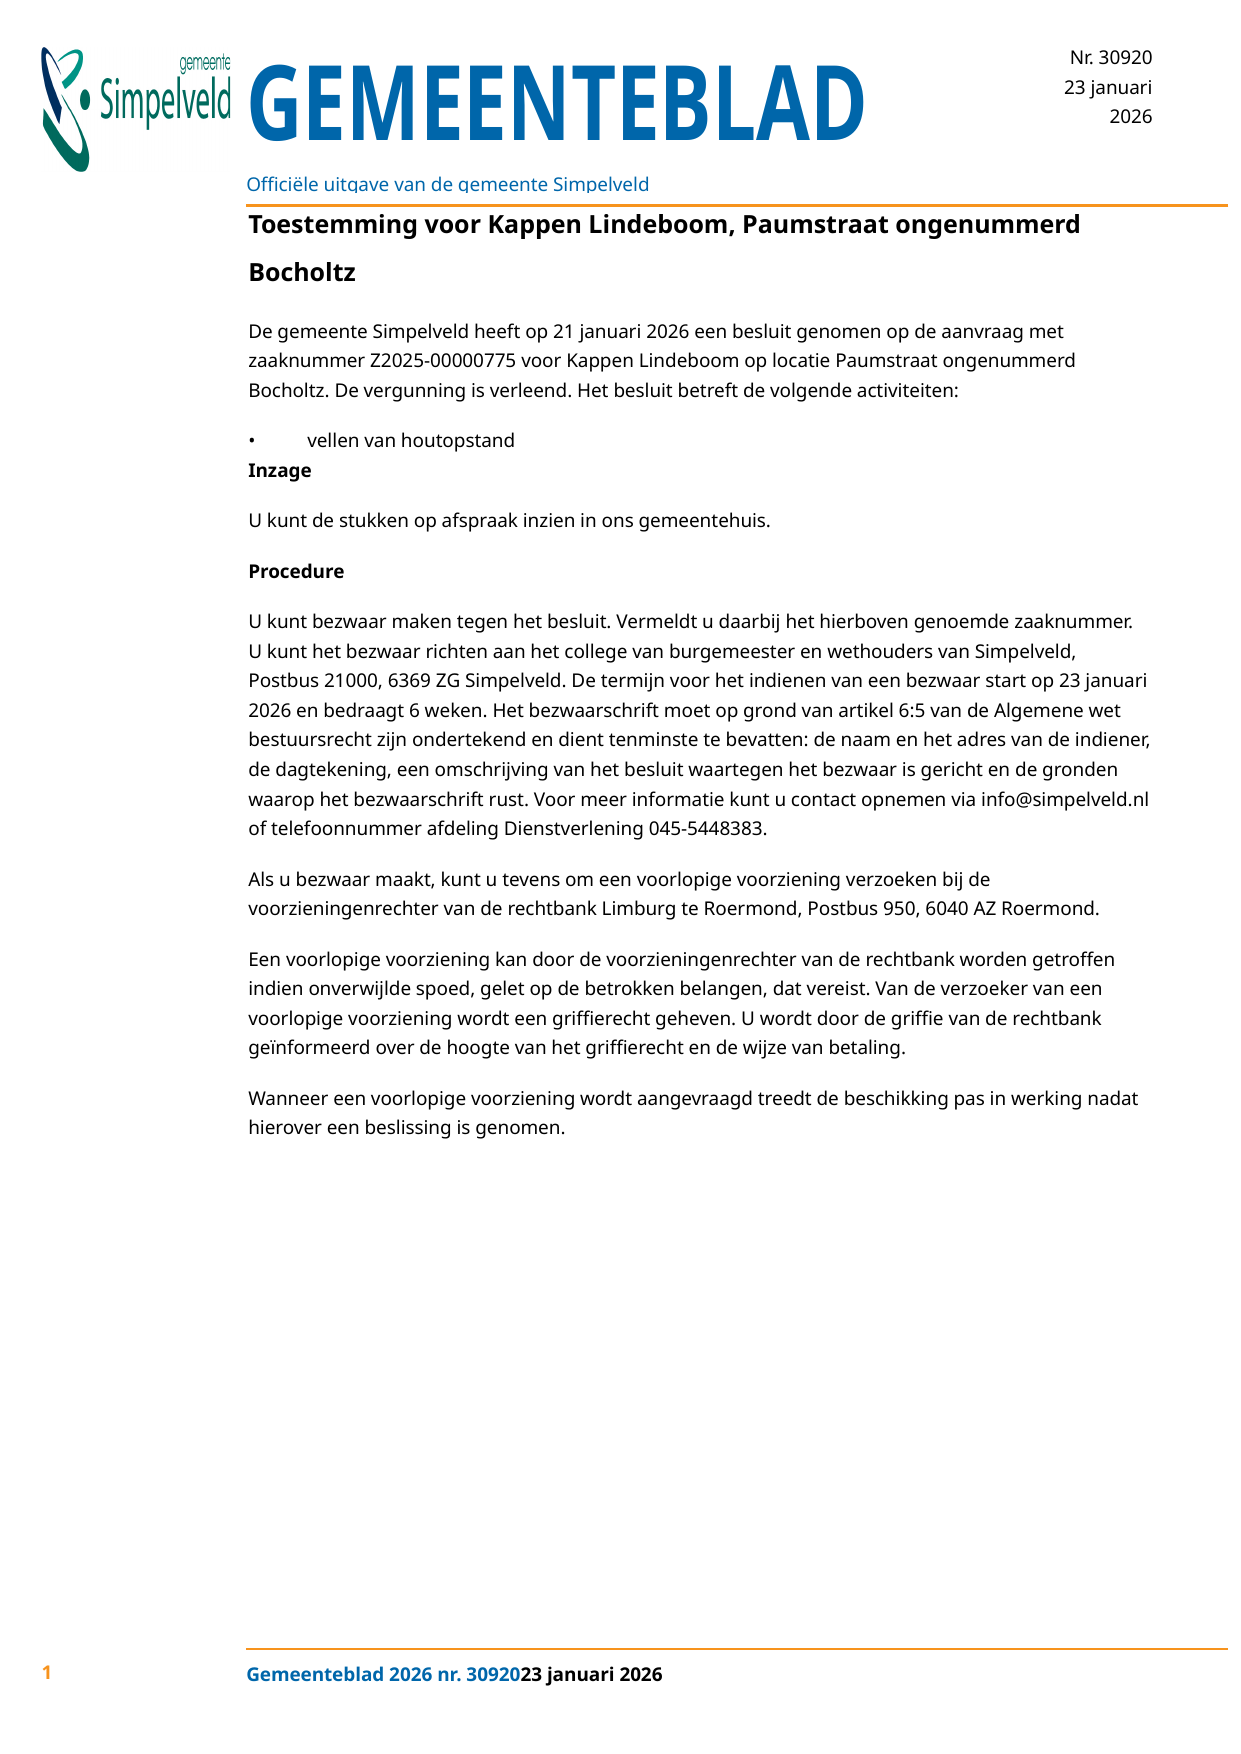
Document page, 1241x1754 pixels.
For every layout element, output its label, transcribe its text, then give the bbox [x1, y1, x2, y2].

text De gemeente Simpelveld heeft op 21 januari 2026 een besluit genomen op de aanvraag met zaaknummer Z2025-00000775 voor Kappen Lindeboom op locatie Paumstraat ongenummerd Bocholtz. De vergunning is verleend. Het besluit betreft de volgende activiteiten: [248, 318, 1152, 403]
text Als u bezwaar maakt, kunt u tevens om een voorlopige voorziening verzoeken bij de voorzieningenrechter van de rechtbank Limburg te Roermond, Postbus 950, 6040 AZ Roermond. [248, 866, 1152, 921]
text Wanneer een voorlopige voorziening wordt aangevraagd treedt de beschikking pas in werking nadat hierover een beslissing is genomen. [248, 1085, 1152, 1140]
list vellen van houtopstand [248, 427, 1152, 453]
text U kunt de stukken op afspraak inzien in ons gemeentehuis. [248, 507, 1152, 533]
picture [41, 47, 231, 172]
text U kunt bezwaar maken tegen het besluit. Vermeldt u daarbij het hierboven genoemde zaaknummer. U kunt het bezwaar richten aan het college van burgemeester en wethouders van Simpelveld, Postbus 21000, 6369 ZG Simpelveld. De termijn voor het indienen van een bezwaar start op 23 januari 2026 en bedraagt 6 weken. Het bezwaarschrift moet op grond van artikel 6:5 van de Algemene wet bestuursrecht zijn ondertekend en dient tenminste te bevatten: de naam en het adres van de indiener, de dagtekening, een omschrijving van het besluit waartegen het bezwaar is gericht en de gronden waarop het bezwaarschrift rust. Voor meer informatie kunt u contact opnemen via info@simpelveld.nl of telefoonnummer afdeling Dienstverlening 045-5448383. [248, 608, 1152, 841]
text Een voorlopige voorziening kan door de voorzieningenrechter van de rechtbank worden getroffen indien onverwijlde spoed, gelet op de betrokken belangen, dat vereist. Van de verzoeker van een voorlopige voorziening wordt een griffierecht geheven. U wordt door de griffie van de rechtbank geïnformeerd over de hoogte van het griffierecht en de wijze van betaling. [248, 946, 1152, 1060]
text Procedure [248, 558, 1152, 584]
text Inzage [248, 457, 1152, 483]
text Toestemming voor Kappen Lindeboom, Paumstraat ongenummerd Bocholtz [248, 207, 1152, 288]
